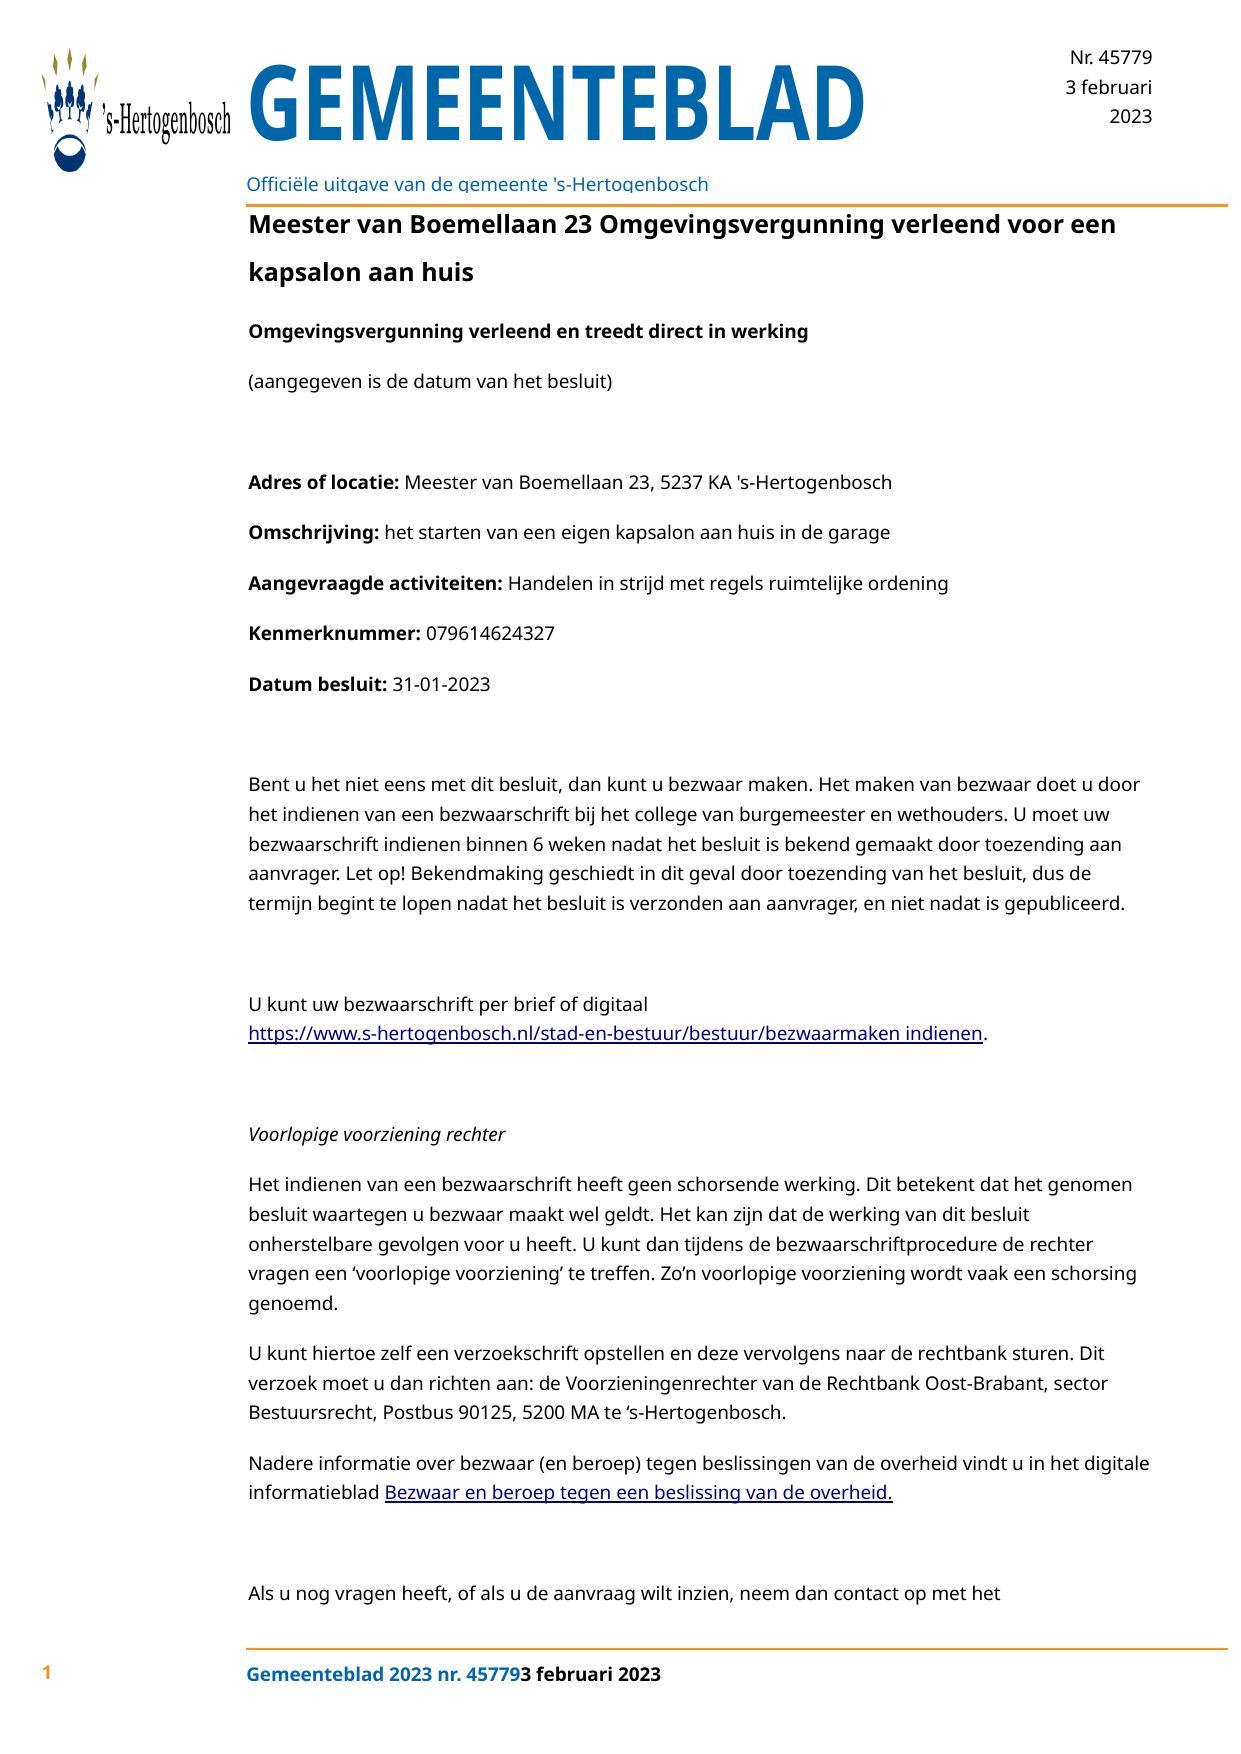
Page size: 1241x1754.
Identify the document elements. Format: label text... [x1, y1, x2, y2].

text Adres of locatie: Meester van Boemellaan 23, 5237 KA 's-Hertogenbosch [248, 469, 1152, 495]
text U kunt uw bezwaarschrift per brief of digitaal https://www.s-hertogenbosch.nl/stad-en-bestuur/bestuur/bezwaarmaken indienen. [248, 991, 1152, 1046]
text Bent u het niet eens met dit besluit, dan kunt u bezwaar maken. Het maken van bezwaar doet u door het indienen van een bezwaarschrift bij het college van burgemeester en wethouders. U moet uw bezwaarschrift indienen binnen 6 weken nadat het besluit is bekend gemaakt door toezending aan aanvrager. Let op! Bekendmaking geschiedt in dit geval door toezending van het besluit, dus de termijn begint te lopen nadat het besluit is verzonden aan aanvrager, en niet nadat is gepubliceerd. [248, 772, 1152, 916]
text U kunt hiertoe zelf een verzoekschrift opstellen en deze vervolgens naar de rechtbank sturen. Dit verzoek moet u dan richten aan: de Voorzieningenrechter van de Rechtbank Oost-Brabant, sector Bestuursrecht, Postbus 90125, 5200 MA te ‘s-Hertogenbosch. [248, 1340, 1152, 1425]
text Kenmerknummer: 079614624327 [248, 620, 1152, 646]
text Voorlopige voorziening rechter [248, 1121, 1152, 1147]
text Datum besluit: 31-01-2023 [248, 671, 1152, 697]
text Omgevingsvergunning verleend en treedt direct in werking [248, 318, 1152, 344]
text Het indienen van een bezwaarschrift heeft geen schorsende werking. Dit betekent dat het genomen besluit waartegen u bezwaar maakt wel geldt. Het kan zijn dat de werking van dit besluit onherstelbare gevolgen voor u heeft. U kunt dan tijdens de bezwaarschriftprocedure de rechter vragen een ‘voorlopige voorziening’ te treffen. Zo’n voorlopige voorziening wordt vaak een schorsing genoemd. [248, 1172, 1152, 1316]
text (aangegeven is de datum van het besluit) [248, 368, 1152, 394]
text Nadere informatie over bezwaar (en beroep) tegen beslissingen van de overheid vindt u in het digitale informatieblad Bezwaar en beroep tegen een beslissing van de overheid. [248, 1450, 1152, 1505]
text Aangevraagde activiteiten: Handelen in strijd met regels ruimtelijke ordening [248, 570, 1152, 596]
picture [41, 47, 231, 172]
text Omschrijving: het starten van een eigen kapsalon aan huis in de garage [248, 519, 1152, 545]
text Als u nog vragen heeft, of als u de aanvraag wilt inzien, neem dan contact op met het [248, 1580, 1152, 1606]
text Meester van Boemellaan 23 Omgevingsvergunning verleend voor een kapsalon aan huis [248, 207, 1152, 288]
